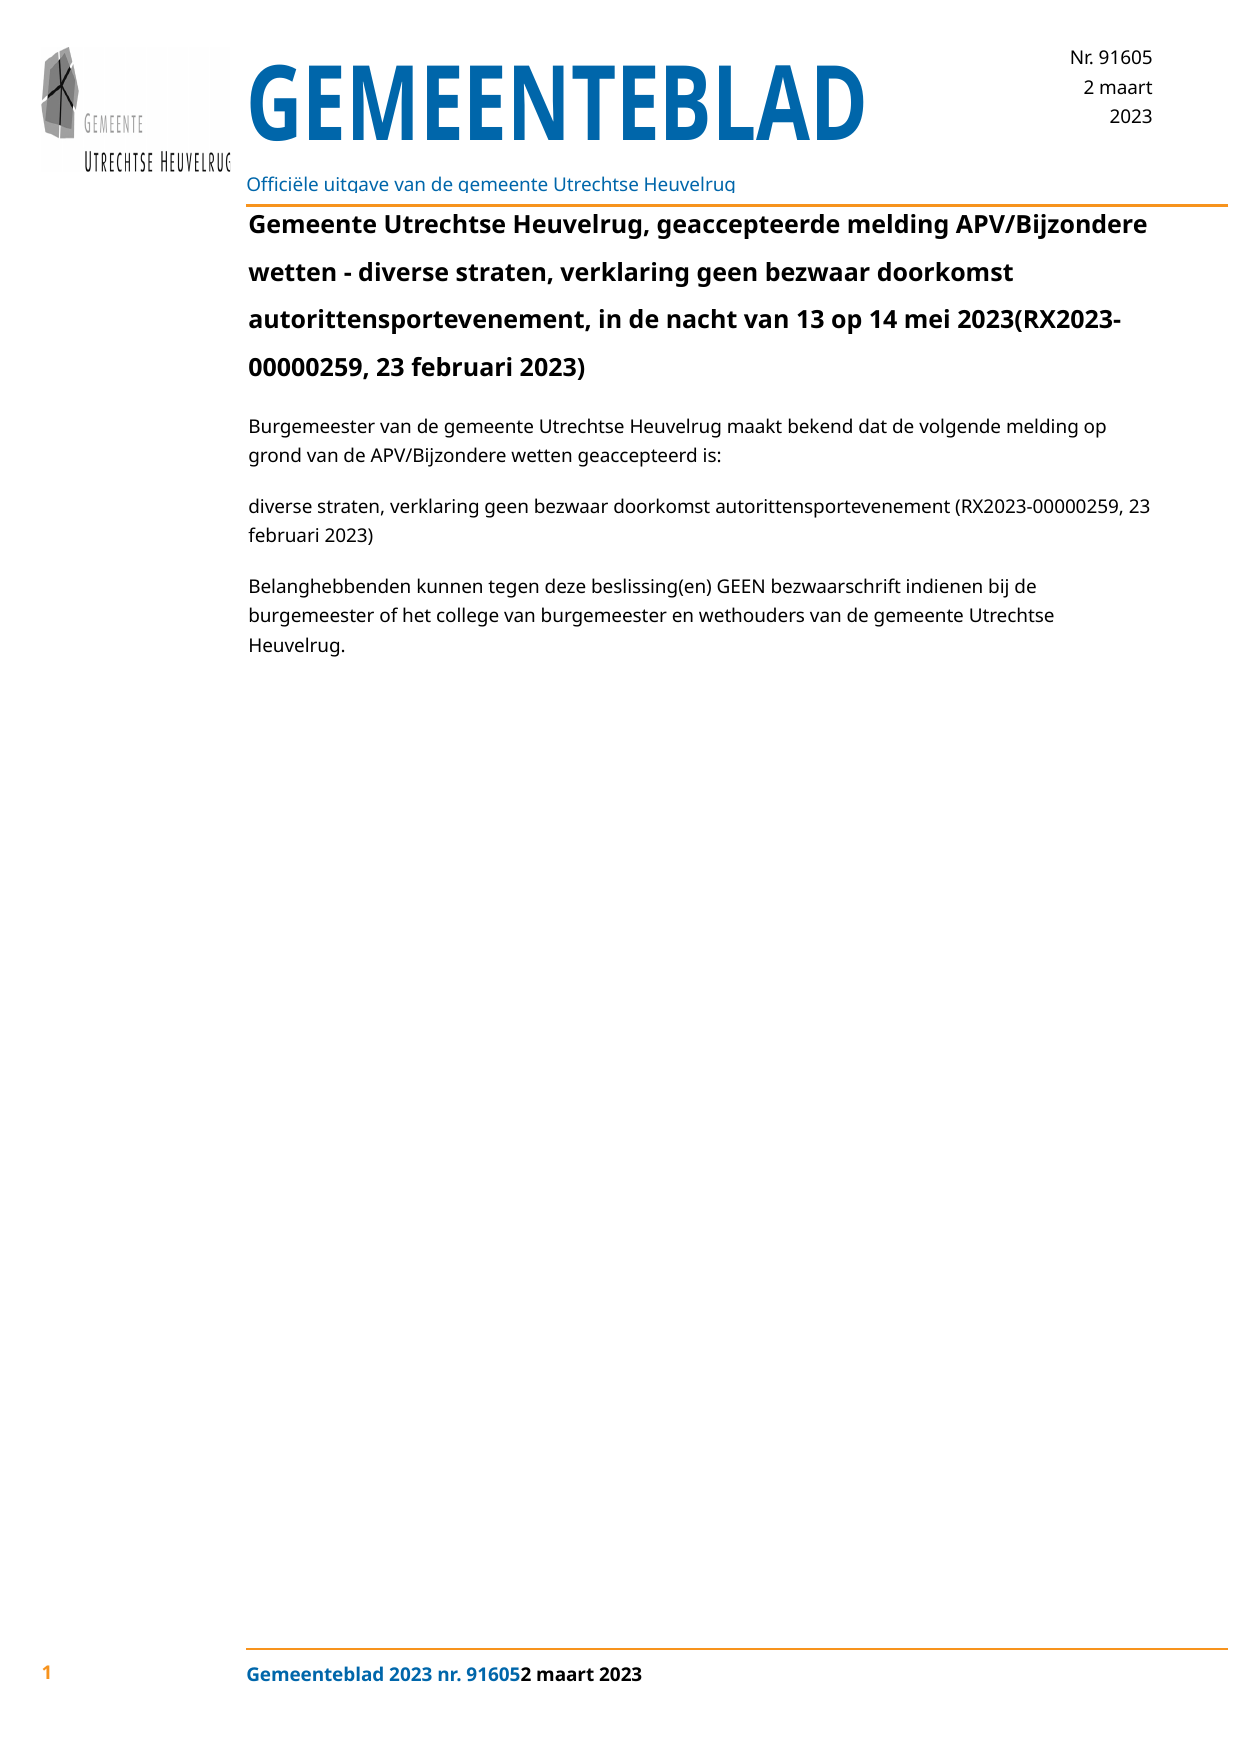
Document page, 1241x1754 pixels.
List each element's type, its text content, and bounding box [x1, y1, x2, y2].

text Belanghebbenden kunnen tegen deze beslissing(en) GEEN bezwaarschrift indienen bij de burgemeester of het college van burgemeester en wethouders van de gemeente Utrechtse Heuvelrug. [248, 573, 1152, 658]
text Burgemeester van de gemeente Utrechtse Heuvelrug maakt bekend dat de volgende melding op grond van de APV/Bijzondere wetten geaccepteerd is: [248, 413, 1152, 468]
text Gemeente Utrechtse Heuvelrug, geaccepteerde melding APV/Bijzondere wetten - diverse straten, verklaring geen bezwaar doorkomst autorittensportevenement, in de nacht van 13 op 14 mei 2023(RX2023-00000259, 23 februari 2023) [248, 207, 1152, 384]
text diverse straten, verklaring geen bezwaar doorkomst autorittensportevenement (RX2023-00000259, 23 februari 2023) [248, 493, 1152, 548]
picture [41, 47, 231, 172]
